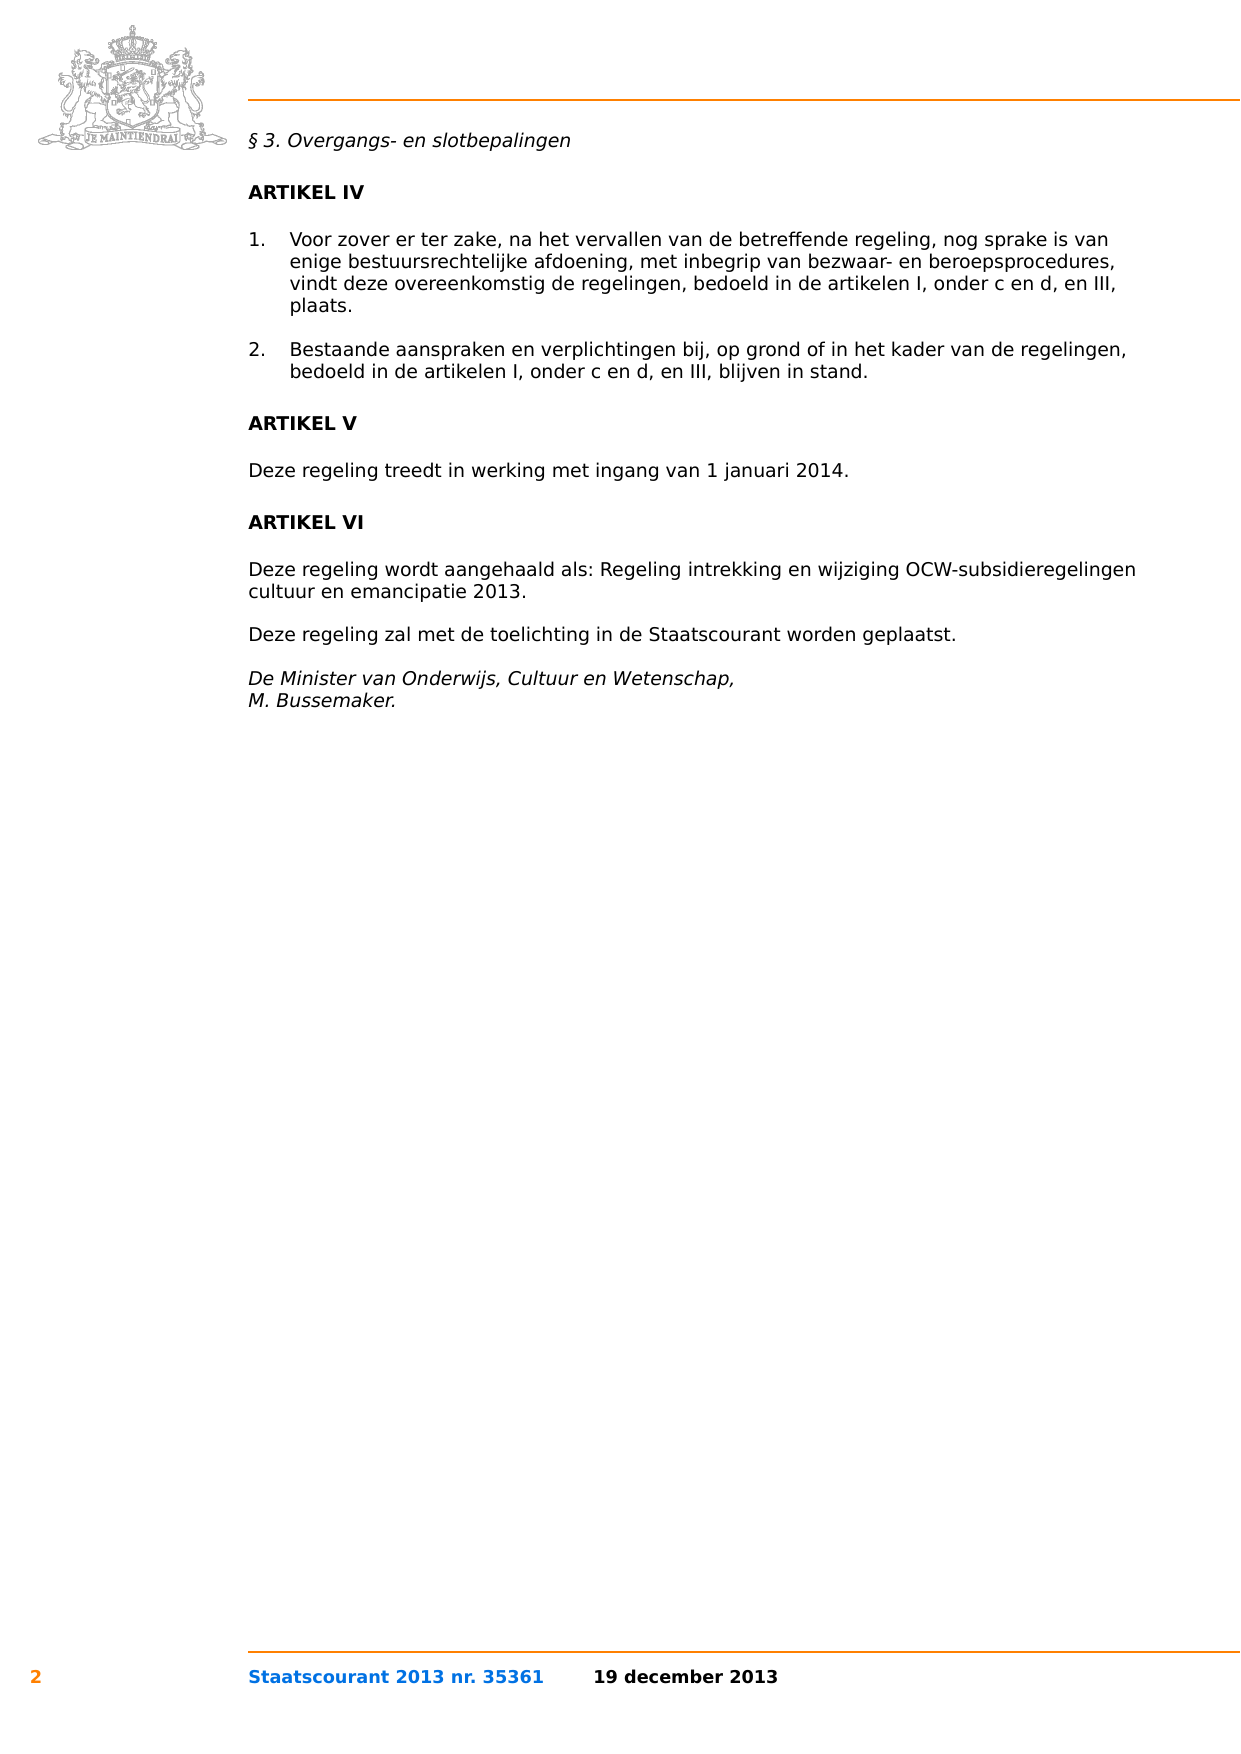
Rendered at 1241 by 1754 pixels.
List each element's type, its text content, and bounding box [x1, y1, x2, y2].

text 1. Voor zover er ter zake, na het vervallen van de betreffende regeling, nog sprake is van enige bestuursrechtelijke afdoening, met inbegrip van bezwaar- en beroepsprocedures, vindt deze overeenkomstig de regelingen, bedoeld in de artikelen I, onder c en d, en III, plaats. [248, 229, 1163, 317]
text 2. Bestaande aanspraken en verplichtingen bij, op grond of in het kader van de regelingen, bedoeld in de artikelen I, onder c en d, en III, blijven in stand. [248, 339, 1163, 383]
picture [38, 25, 227, 150]
subtitle ARTIKEL IV [248, 182, 1163, 204]
subtitle ARTIKEL VI [248, 512, 1163, 533]
subtitle § 3. Overgangs- en slotbepalingen [248, 130, 1163, 152]
subtitle ARTIKEL V [248, 413, 1163, 434]
text Deze regeling treedt in werking met ingang van 1 januari 2014. [248, 459, 1163, 482]
text Deze regeling zal met de toelichting in de Staatscourant worden geplaatst. [248, 624, 1163, 646]
text De Minister van Onderwijs, Cultuur en Wetenschap, M. Bussemaker. [248, 668, 1163, 712]
text Deze regeling wordt aangehaald als: Regeling intrekking en wijziging OCW-subsidieregelingen cultuur en emancipatie 2013. [248, 558, 1163, 602]
